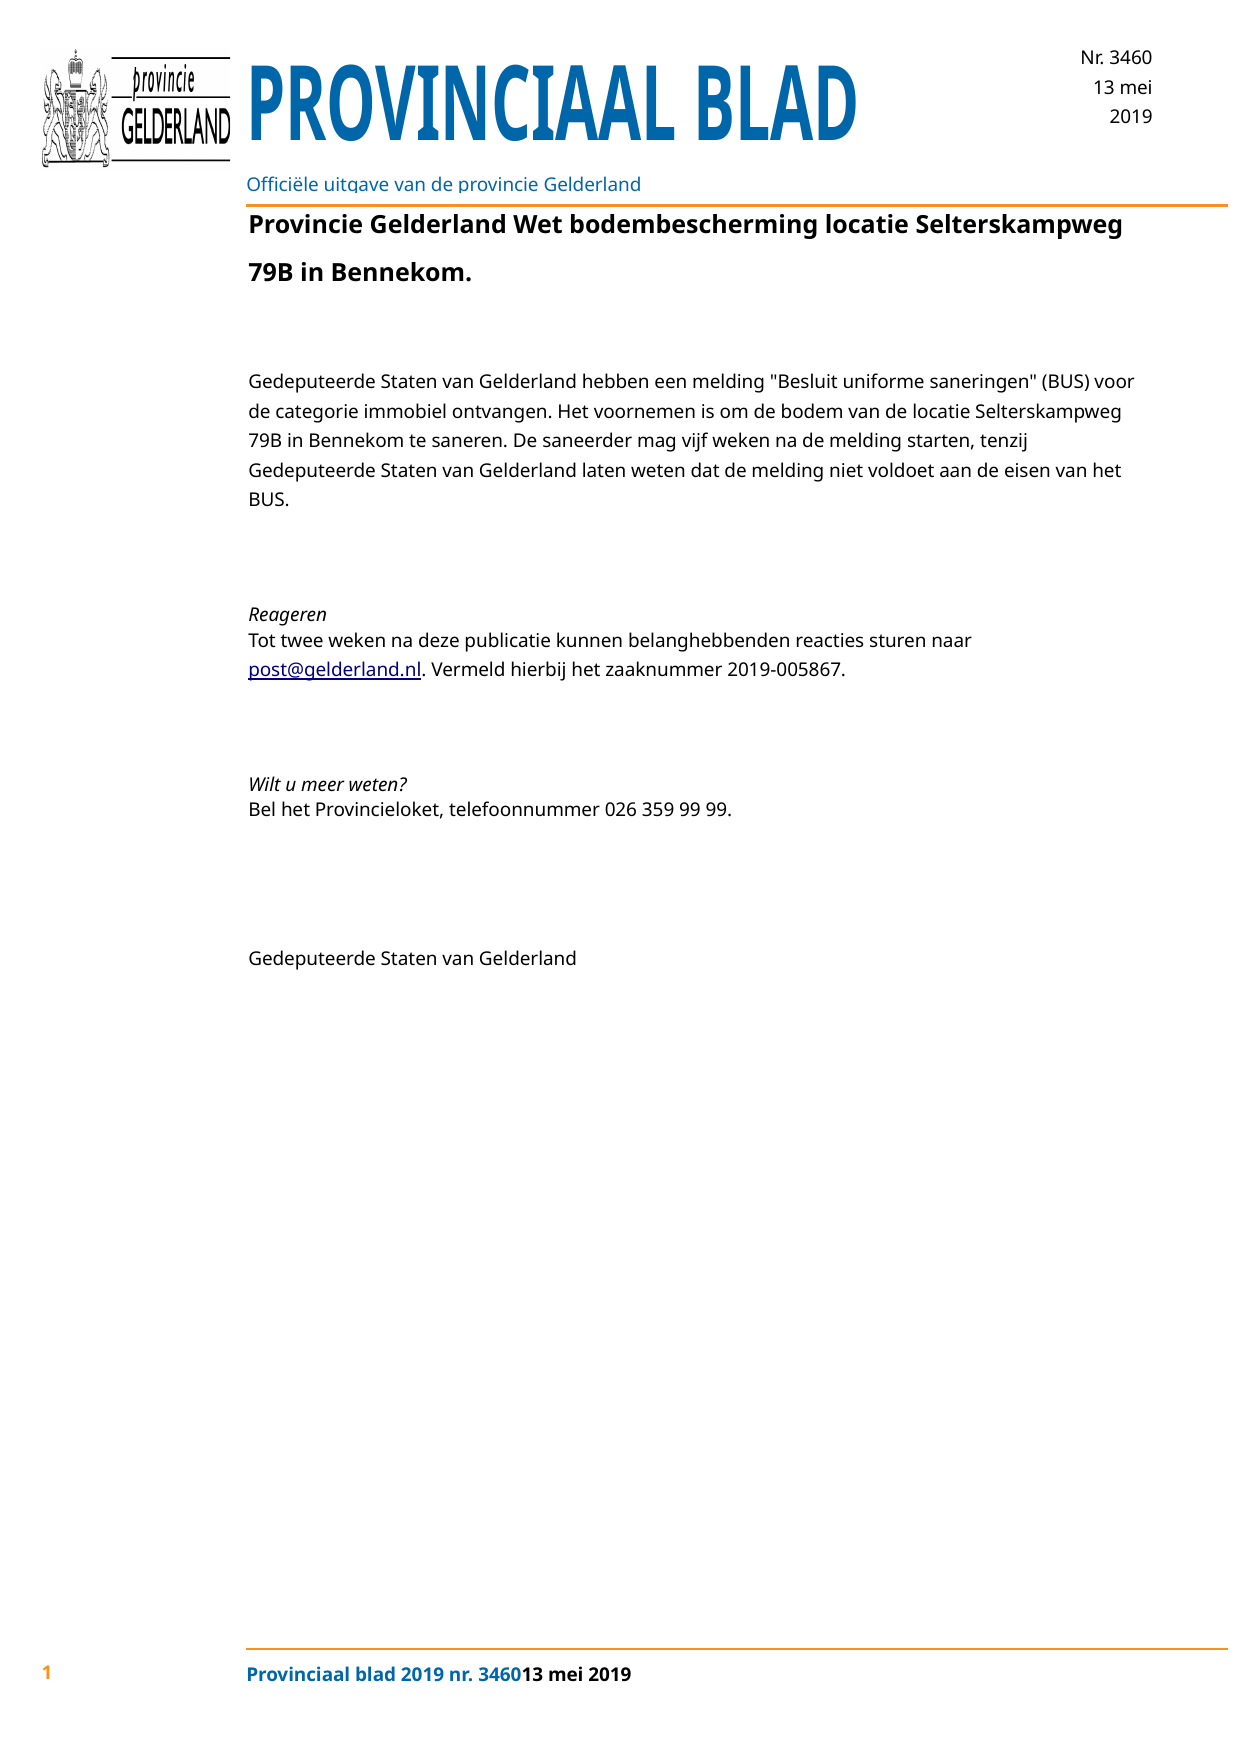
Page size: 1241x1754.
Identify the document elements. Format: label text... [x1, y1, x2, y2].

text Gedeputeerde Staten van Gelderland hebben een melding "Besluit uniforme saneringen" (BUS) voor de categorie immobiel ontvangen. Het voornemen is om de bodem van de locatie Selterskampweg 79B in Bennekom te saneren. De saneerder mag vijf weken na de melding starten, tenzij Gedeputeerde Staten van Gelderland laten weten dat de melding niet voldoet aan de eisen van het BUS. [248, 368, 1152, 512]
picture [41, 47, 231, 172]
text Gedeputeerde Staten van Gelderland [248, 945, 1152, 971]
text Bel het Provincieloket, telefoonnummer 026 359 99 99. [248, 796, 1152, 822]
text Reageren [248, 601, 1152, 627]
text Wilt u meer weten? [248, 771, 1152, 796]
text Tot twee weken na deze publicatie kunnen belanghebbenden reacties sturen naar post@gelderland.nl. Vermeld hierbij het zaaknummer 2019-005867. [248, 627, 1152, 682]
text Provincie Gelderland Wet bodembescherming locatie Selterskampweg 79B in Bennekom. [248, 207, 1152, 288]
